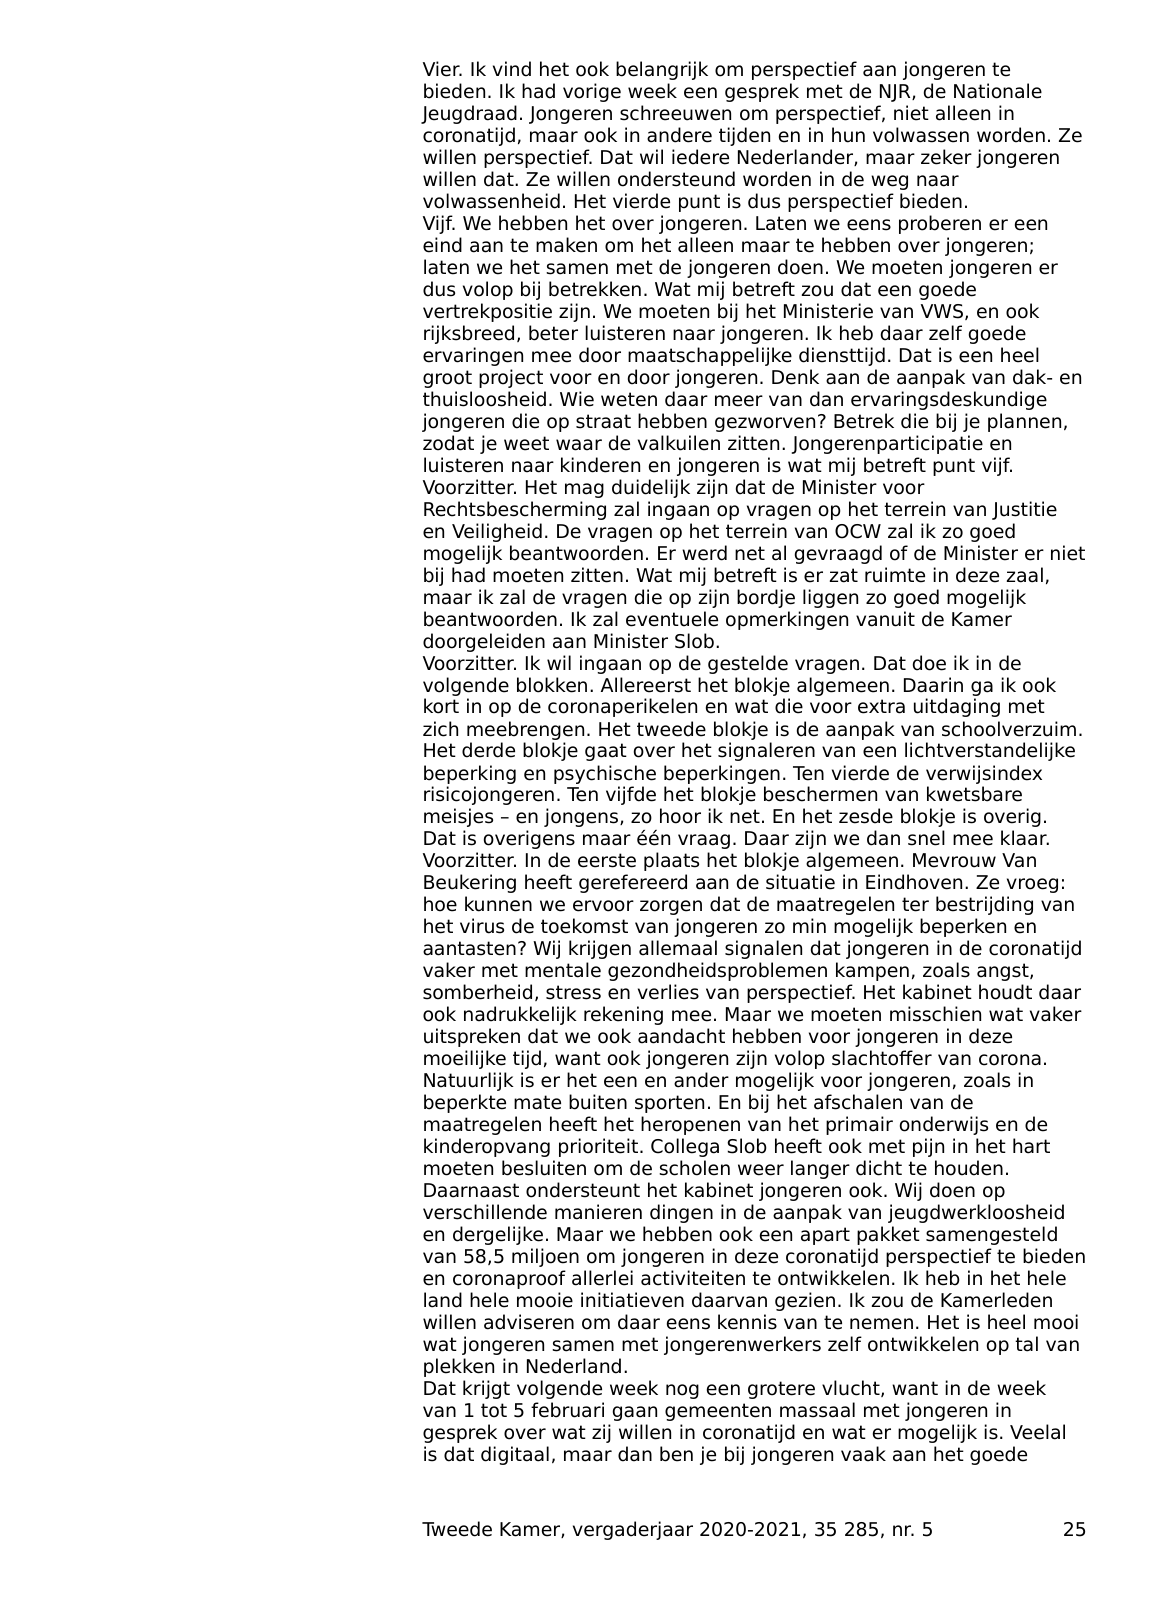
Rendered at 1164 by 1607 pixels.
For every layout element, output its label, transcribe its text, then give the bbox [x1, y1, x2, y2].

text Vijf. We hebben het over jongeren. Laten we eens proberen er een eind aan te maken om het alleen maar te hebben over jongeren; laten we het samen met de jongeren doen. We moeten jongeren er dus volop bij betrekken. Wat mij betreft zou dat een goede vertrekpositie zijn. We moeten bij het Ministerie van VWS, en ook rijksbreed, beter luisteren naar jongeren. Ik heb daar zelf goede ervaringen mee door maatschappelijke diensttijd. Dat is een heel groot project voor en door jongeren. Denk aan de aanpak van dak- en thuisloosheid. Wie weten daar meer van dan ervaringsdeskundige jongeren die op straat hebben gezworven? Betrek die bij je plannen, zodat je weet waar de valkuilen zitten. Jongerenparticipatie en luisteren naar kinderen en jongeren is wat mij betreft punt vijf. [422, 213, 1087, 477]
text Voorzitter. Het mag duidelijk zijn dat de Minister voor Rechtsbescherming zal ingaan op vragen op het terrein van Justitie en Veiligheid. De vragen op het terrein van OCW zal ik zo goed mogelijk beantwoorden. Er werd net al gevraagd of de Minister er niet bij had moeten zitten. Wat mij betreft is er zat ruimte in deze zaal, maar ik zal de vragen die op zijn bordje liggen zo goed mogelijk beantwoorden. Ik zal eventuele opmerkingen vanuit de Kamer doorgeleiden aan Minister Slob. [422, 477, 1087, 652]
text Voorzitter. In de eerste plaats het blokje algemeen. Mevrouw Van Beukering heeft gerefereerd aan de situatie in Eindhoven. Ze vroeg: hoe kunnen we ervoor zorgen dat de maatregelen ter bestrijding van het virus de toekomst van jongeren zo min mogelijk beperken en aantasten? Wij krijgen allemaal signalen dat jongeren in de coronatijd vaker met mentale gezondheidsproblemen kampen, zoals angst, somberheid, stress en verlies van perspectief. Het kabinet houdt daar ook nadrukkelijk rekening mee. Maar we moeten misschien wat vaker uitspreken dat we ook aandacht hebben voor jongeren in deze moeilijke tijd, want ook jongeren zijn volop slachtoffer van corona. [422, 850, 1087, 1070]
text Dat krijgt volgende week nog een grotere vlucht, want in de week van 1 tot 5 februari gaan gemeenten massaal met jongeren in gesprek over wat zij willen in coronatijd en wat er mogelijk is. Veelal is dat digitaal, maar dan ben je bij jongeren vaak aan het goede [422, 1378, 1087, 1466]
text Natuurlijk is er het een en ander mogelijk voor jongeren, zoals in beperkte mate buiten sporten. En bij het afschalen van de maatregelen heeft het heropenen van het primair onderwijs en de kinderopvang prioriteit. Collega Slob heeft ook met pijn in het hart moeten besluiten om de scholen weer langer dicht te houden. Daarnaast ondersteunt het kabinet jongeren ook. Wij doen op verschillende manieren dingen in de aanpak van jeugdwerkloosheid en dergelijke. Maar we hebben ook een apart pakket samengesteld van 58,5 miljoen om jongeren in deze coronatijd perspectief te bieden en coronaproof allerlei activiteiten te ontwikkelen. Ik heb in het hele land hele mooie initiatieven daarvan gezien. Ik zou de Kamerleden willen adviseren om daar eens kennis van te nemen. Het is heel mooi wat jongeren samen met jongerenwerkers zelf ontwikkelen op tal van plekken in Nederland. [422, 1070, 1087, 1378]
text Vier. Ik vind het ook belangrijk om perspectief aan jongeren te bieden. Ik had vorige week een gesprek met de NJR, de Nationale Jeugdraad. Jongeren schreeuwen om perspectief, niet alleen in coronatijd, maar ook in andere tijden en in hun volwassen worden. Ze willen perspectief. Dat wil iedere Nederlander, maar zeker jongeren willen dat. Ze willen ondersteund worden in de weg naar volwassenheid. Het vierde punt is dus perspectief bieden. [422, 59, 1087, 213]
text Voorzitter. Ik wil ingaan op de gestelde vragen. Dat doe ik in de volgende blokken. Allereerst het blokje algemeen. Daarin ga ik ook kort in op de coronaperikelen en wat die voor extra uitdaging met zich meebrengen. Het tweede blokje is de aanpak van schoolverzuim. Het derde blokje gaat over het signaleren van een lichtverstandelijke beperking en psychische beperkingen. Ten vierde de verwijsindex risicojongeren. Ten vijfde het blokje beschermen van kwetsbare meisjes – en jongens, zo hoor ik net. En het zesde blokje is overig. Dat is overigens maar één vraag. Daar zijn we dan snel mee klaar. [422, 652, 1087, 850]
